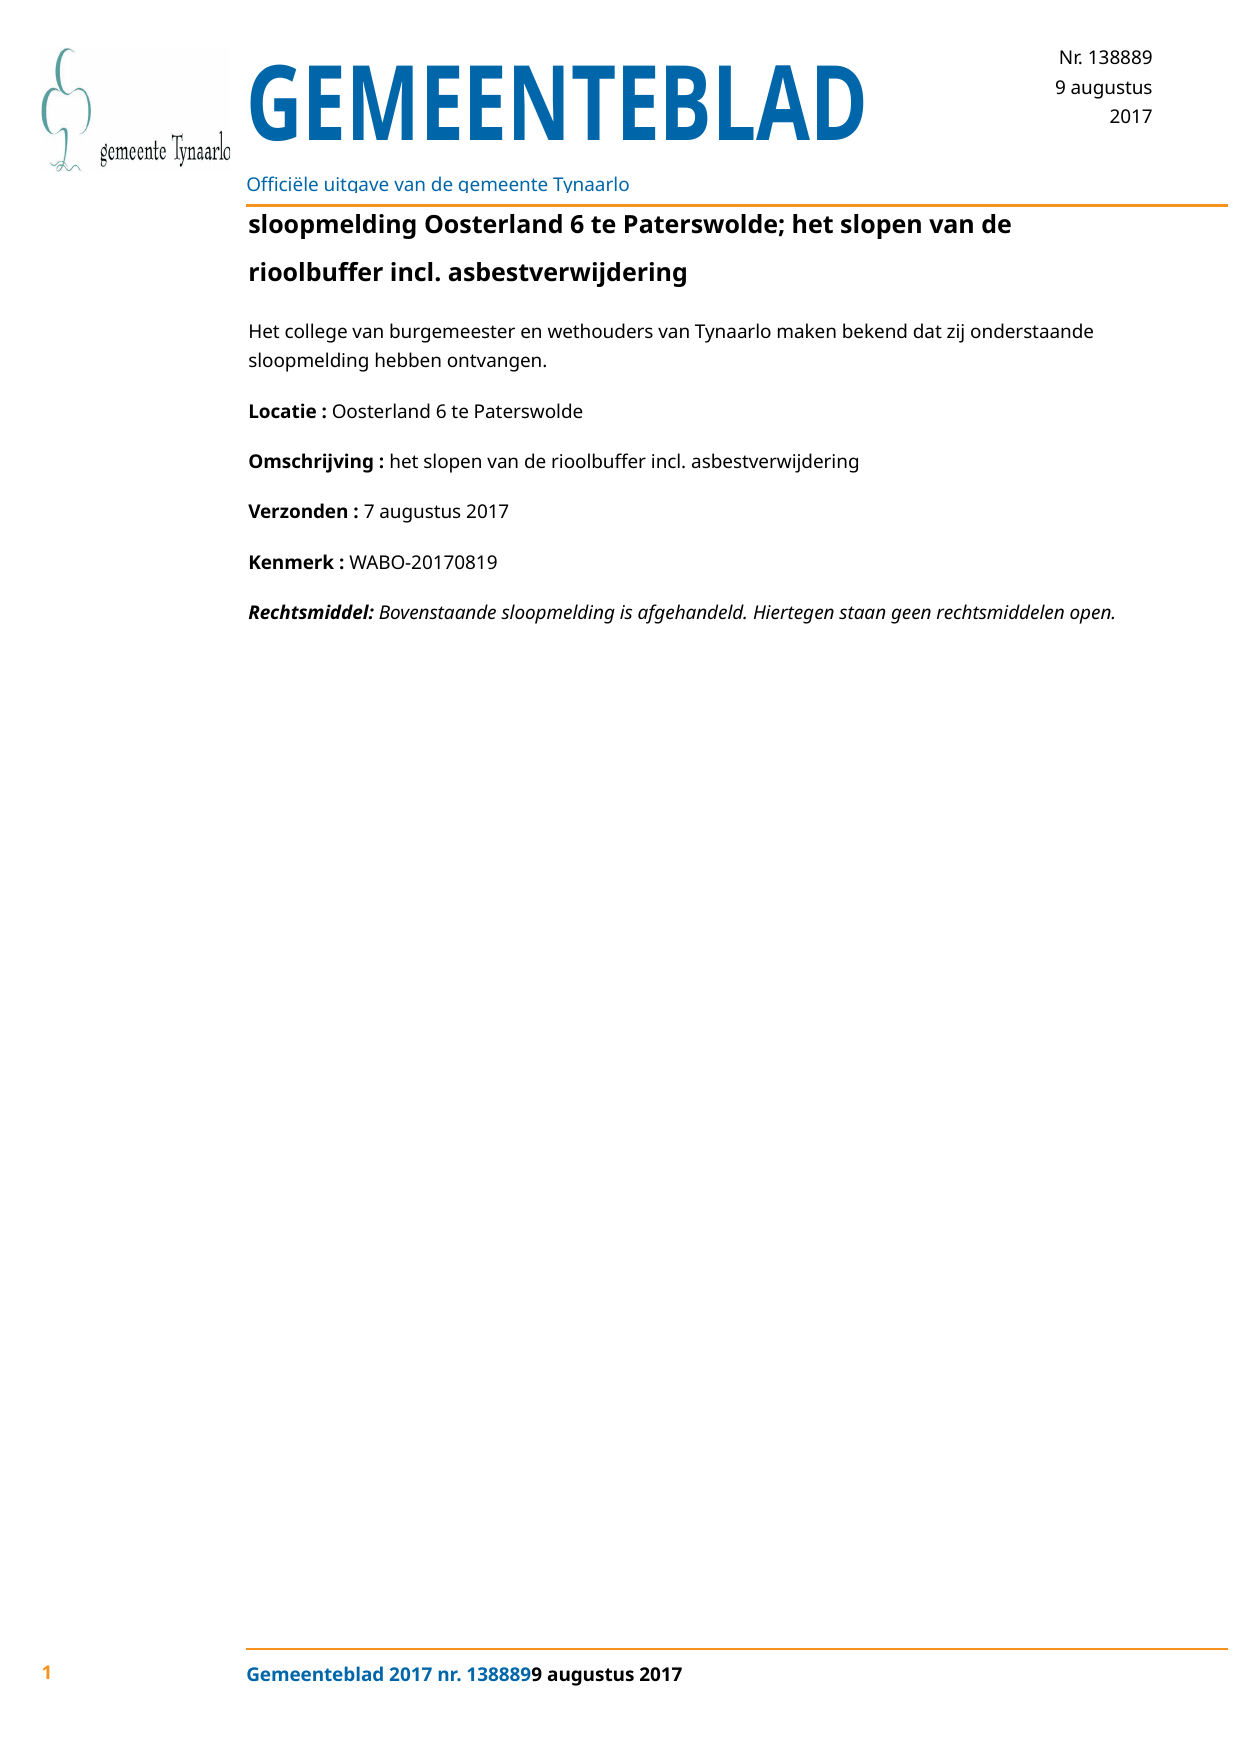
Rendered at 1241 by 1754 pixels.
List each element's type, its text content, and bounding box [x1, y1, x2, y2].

text Rechtsmiddel: Bovenstaande sloopmelding is afgehandeld. Hiertegen staan geen rechtsmiddelen open. [248, 599, 1152, 625]
picture [41, 47, 231, 172]
text sloopmelding Oosterland 6 te Paterswolde; het slopen van de rioolbuffer incl. asbestverwijdering [248, 207, 1152, 288]
text Kenmerk : WABO-20170819 [248, 549, 1152, 575]
text Omschrijving : het slopen van de rioolbuffer incl. asbestverwijdering [248, 448, 1152, 474]
text Het college van burgemeester en wethouders van Tynaarlo maken bekend dat zij onderstaande sloopmelding hebben ontvangen. [248, 318, 1152, 373]
text Locatie : Oosterland 6 te Paterswolde [248, 398, 1152, 424]
text Verzonden : 7 augustus 2017 [248, 499, 1152, 524]
